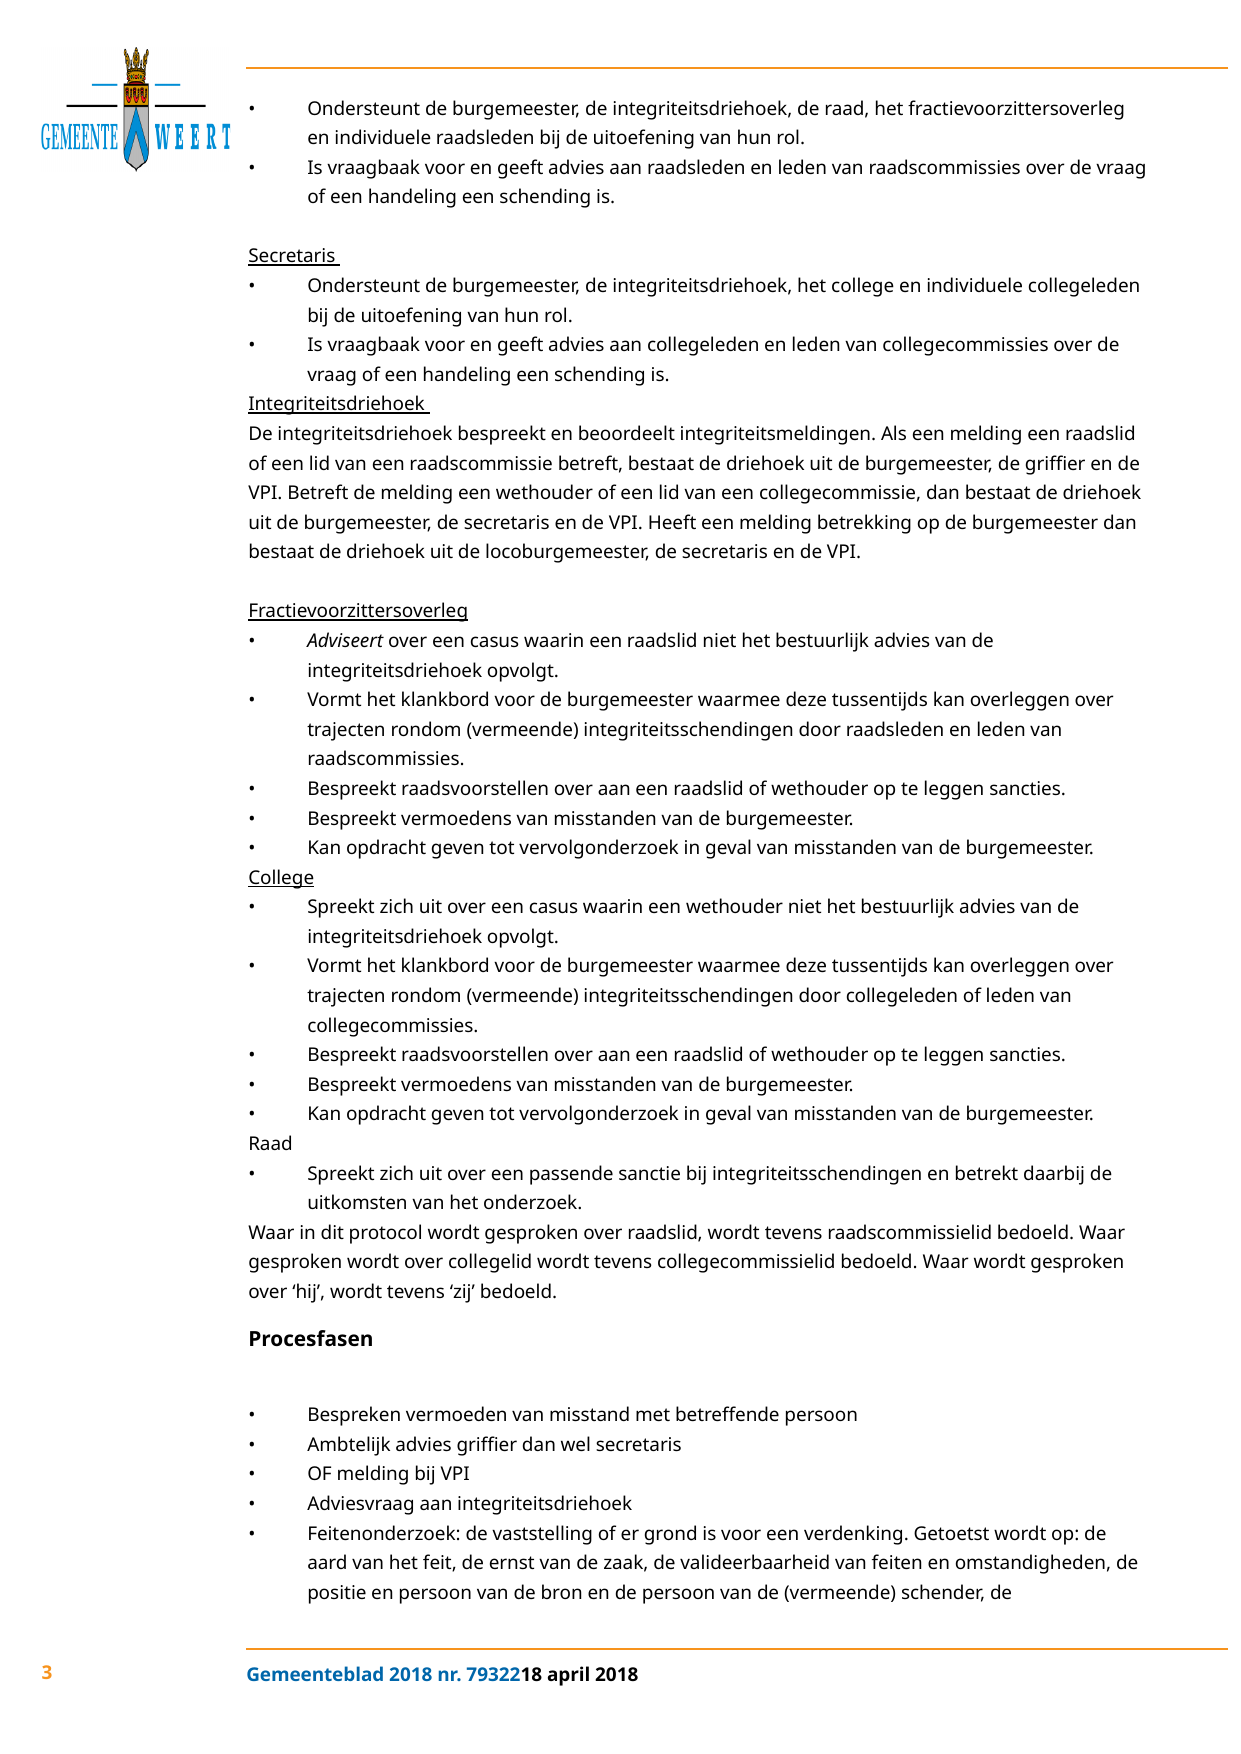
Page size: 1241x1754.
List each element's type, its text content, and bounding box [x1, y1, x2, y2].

list Bespreekt vermoedens van misstanden van de burgemeester. [248, 1071, 1152, 1097]
list Spreekt zich uit over een casus waarin een wethouder niet het bestuurlijk advies van de integriteitsdriehoek opvolgt. [248, 893, 1152, 949]
list Bespreken vermoeden van misstand met betreffende persoon [248, 1401, 1152, 1427]
list Kan opdracht geven tot vervolgonderzoek in geval van misstanden van de burgemeester. [248, 1101, 1152, 1126]
list Vormt het klankbord voor de burgemeester waarmee deze tussentijds kan overleggen over trajecten rondom (vermeende) integriteitsschendingen door raadsleden en leden van raadscommissies. [248, 686, 1152, 771]
list Bespreekt raadsvoorstellen over aan een raadslid of wethouder op te leggen sancties. [248, 1041, 1152, 1067]
list Bespreekt vermoedens van misstanden van de burgemeester. [248, 805, 1152, 831]
text Raad [248, 1130, 1152, 1156]
list Ondersteunt de burgemeester, de integriteitsdriehoek, de raad, het fractievoorzittersoverleg en individuele raadsleden bij de uitoefening van hun rol. [248, 95, 1152, 150]
text Secretaris [248, 243, 1152, 268]
text Integriteitsdriehoek [248, 391, 1152, 416]
list Adviesvraag aan integriteitsdriehoek [248, 1490, 1152, 1516]
list Is vraagbaak voor en geeft advies aan raadsleden en leden van raadscommissies over de vraag of een handeling een schending is. [248, 154, 1152, 209]
list Bespreekt raadsvoorstellen over aan een raadslid of wethouder op te leggen sancties. [248, 775, 1152, 801]
list Kan opdracht geven tot vervolgonderzoek in geval van misstanden van de burgemeester. [248, 834, 1152, 860]
text Waar in dit protocol wordt gesproken over raadslid, wordt tevens raadscommissielid bedoeld. Waar gesproken wordt over collegelid wordt tevens collegecommissielid bedoeld. Waar wordt gesproken over ‘hij’, wordt tevens ‘zij’ bedoeld. [248, 1219, 1152, 1304]
text Fractievoorzittersoverleg [248, 598, 1152, 623]
text College [248, 864, 1152, 890]
list Vormt het klankbord voor de burgemeester waarmee deze tussentijds kan overleggen over trajecten rondom (vermeende) integriteitsschendingen door collegeleden of leden van collegecommissies. [248, 953, 1152, 1038]
list Ondersteunt de burgemeester, de integriteitsdriehoek, het college en individuele collegeleden bij de uitoefening van hun rol. [248, 272, 1152, 328]
text De integriteitsdriehoek bespreekt en beoordeelt integriteitsmeldingen. Als een melding een raadslid of een lid van een raadscommissie betreft, bestaat de driehoek uit de burgemeester, de griffier en de VPI. Betreft de melding een wethouder of een lid van een collegecommissie, dan bestaat de driehoek uit de burgemeester, de secretaris en de VPI. Heeft een melding betrekking op de burgemeester dan bestaat de driehoek uit de locoburgemeester, de secretaris en de VPI. [248, 420, 1152, 564]
picture [41, 47, 231, 172]
list Spreekt zich uit over een passende sanctie bij integriteitsschendingen en betrekt daarbij de uitkomsten van het onderzoek. [248, 1160, 1152, 1215]
list Feitenonderzoek: de vaststelling of er grond is voor een verdenking. Getoetst wordt op: de aard van het feit, de ernst van de zaak, de valideerbaarheid van feiten en omstandigheden, de positie en persoon van de bron en de persoon van de (vermeende) schender, de [248, 1520, 1152, 1605]
text Procesfasen [248, 1324, 1152, 1352]
list Adviseert over een casus waarin een raadslid niet het bestuurlijk advies van de integriteitsdriehoek opvolgt. [248, 627, 1152, 683]
list Ambtelijk advies griffier dan wel secretaris [248, 1431, 1152, 1457]
list OF melding bij VPI [248, 1461, 1152, 1486]
list Is vraagbaak voor en geeft advies aan collegeleden en leden van collegecommissies over de vraag of een handeling een schending is. [248, 331, 1152, 387]
